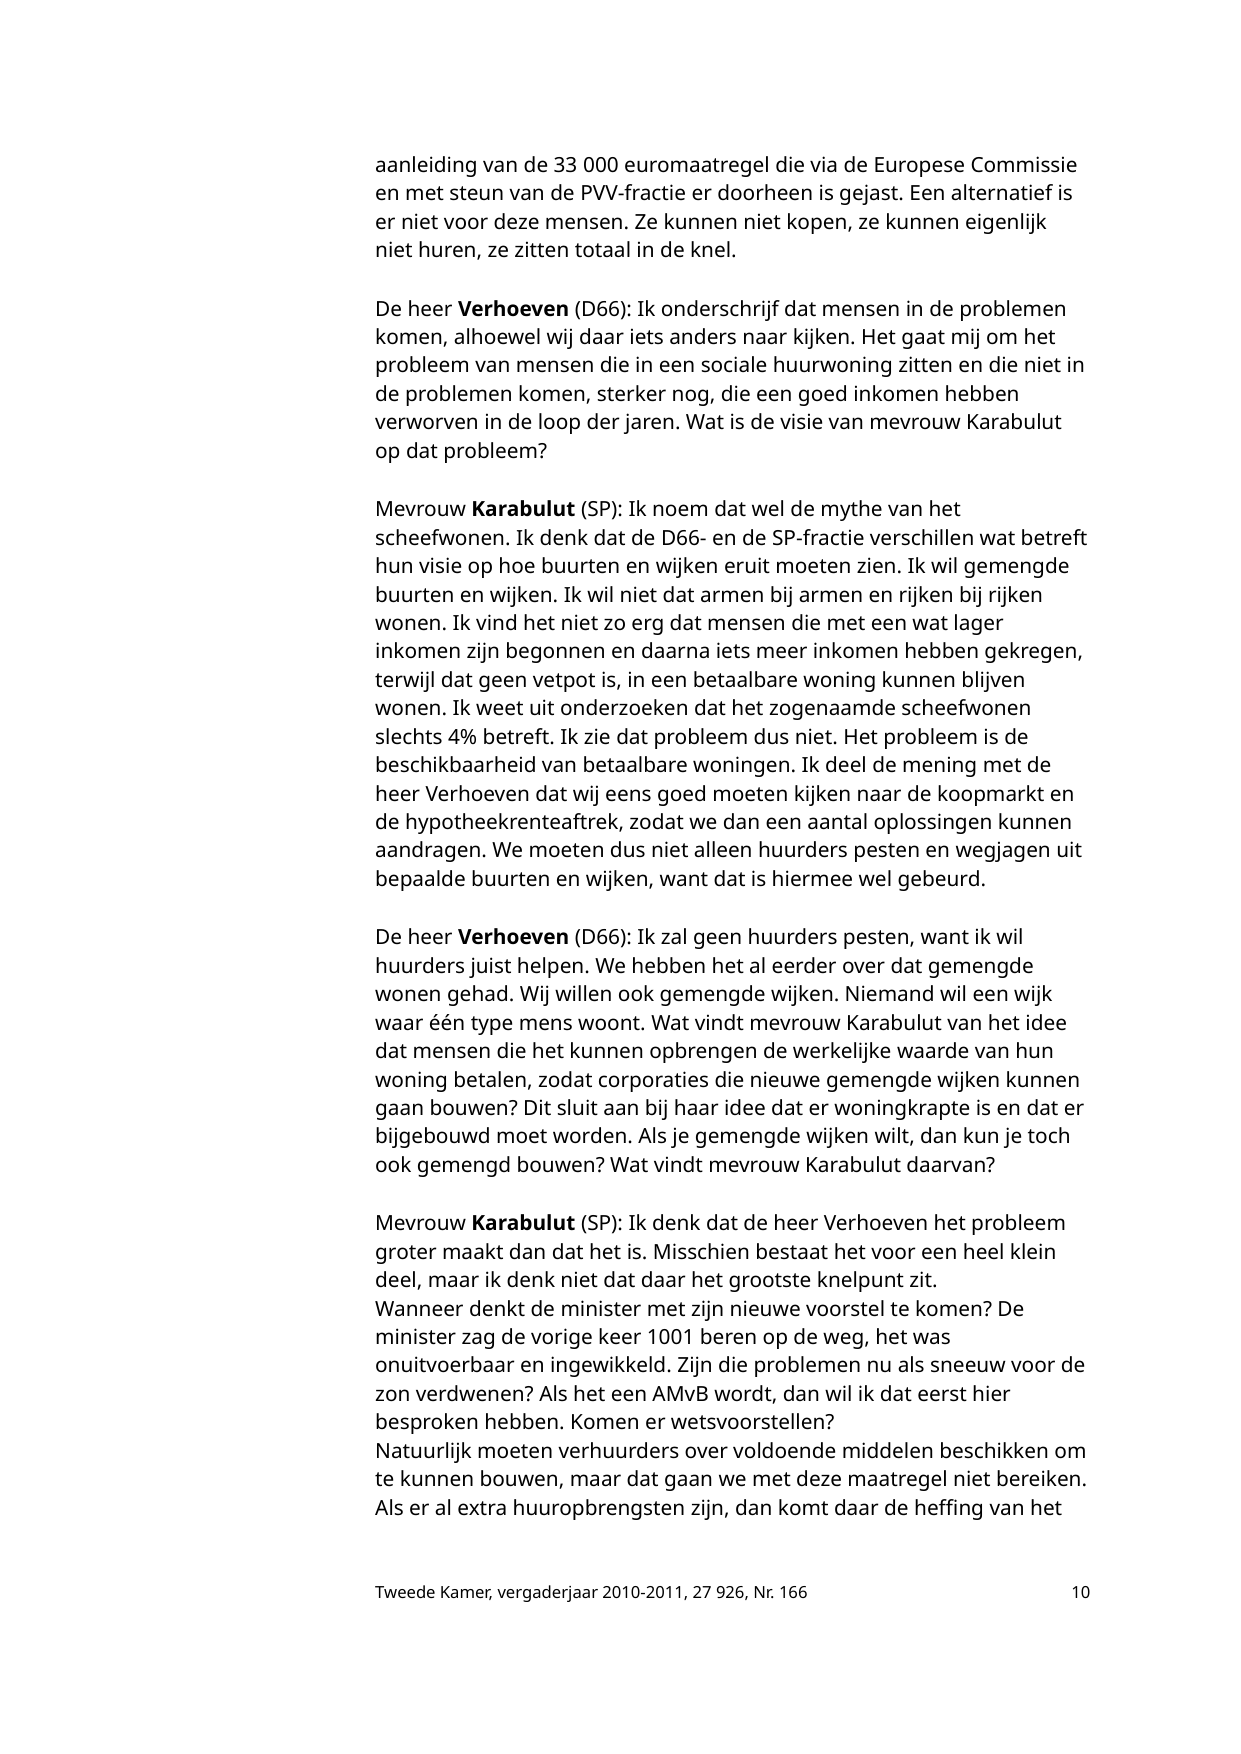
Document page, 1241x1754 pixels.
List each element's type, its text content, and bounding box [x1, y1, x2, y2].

text Mevrouw Karabulut (SP): Ik denk dat de heer Verhoeven het probleem groter maakt dan dat het is. Misschien bestaat het voor een heel klein deel, maar ik denk niet dat daar het grootste knelpunt zit. [375, 1208, 1090, 1294]
text aanleiding van de 33 000 euromaatregel die via de Europese Commissie en met steun van de PVV-fractie er doorheen is gejast. Een alternatief is er niet voor deze mensen. Ze kunnen niet kopen, ze kunnen eigenlijk niet huren, ze zitten totaal in de knel. [375, 150, 1090, 264]
text Mevrouw Karabulut (SP): Ik noem dat wel de mythe van het scheefwonen. Ik denk dat de D66- en de SP-fractie verschillen wat betreft hun visie op hoe buurten en wijken eruit moeten zien. Ik wil gemengde buurten en wijken. Ik wil niet dat armen bij armen en rijken bij rijken wonen. Ik vind het niet zo erg dat mensen die met een wat lager inkomen zijn begonnen en daarna iets meer inkomen hebben gekregen, terwijl dat geen vetpot is, in een betaalbare woning kunnen blijven wonen. Ik weet uit onderzoeken dat het zogenaamde scheefwonen slechts 4% betreft. Ik zie dat probleem dus niet. Het probleem is de beschikbaarheid van betaalbare woningen. Ik deel de mening met de heer Verhoeven dat wij eens goed moeten kijken naar de koopmarkt en de hypotheekrenteaftrek, zodat we dan een aantal oplossingen kunnen aandragen. We moeten dus niet alleen huurders pesten en wegjagen uit bepaalde buurten en wijken, want dat is hiermee wel gebeurd. [375, 494, 1090, 892]
text Natuurlijk moeten verhuurders over voldoende middelen beschikken om te kunnen bouwen, maar dat gaan we met deze maatregel niet bereiken. Als er al extra huuropbrengsten zijn, dan komt daar de heffing van het [375, 1436, 1090, 1521]
text De heer Verhoeven (D66): Ik zal geen huurders pesten, want ik wil huurders juist helpen. We hebben het al eerder over dat gemengde wonen gehad. Wij willen ook gemengde wijken. Niemand wil een wijk waar één type mens woont. Wat vindt mevrouw Karabulut van het idee dat mensen die het kunnen opbrengen de werkelijke waarde van hun woning betalen, zodat corporaties die nieuwe gemengde wijken kunnen gaan bouwen? Dit sluit aan bij haar idee dat er woningkrapte is en dat er bijgebouwd moet worden. Als je gemengde wijken wilt, dan kun je toch ook gemengd bouwen? Wat vindt mevrouw Karabulut daarvan? [375, 922, 1090, 1178]
text Wanneer denkt de minister met zijn nieuwe voorstel te komen? De minister zag de vorige keer 1001 beren op de weg, het was onuitvoerbaar en ingewikkeld. Zijn die problemen nu als sneeuw voor de zon verdwenen? Als het een AMvB wordt, dan wil ik dat eerst hier besproken hebben. Komen er wetsvoorstellen? [375, 1294, 1090, 1436]
text De heer Verhoeven (D66): Ik onderschrijf dat mensen in de problemen komen, alhoewel wij daar iets anders naar kijken. Het gaat mij om het probleem van mensen die in een sociale huurwoning zitten en die niet in de problemen komen, sterker nog, die een goed inkomen hebben verworven in de loop der jaren. Wat is de visie van mevrouw Karabulut op dat probleem? [375, 294, 1090, 464]
